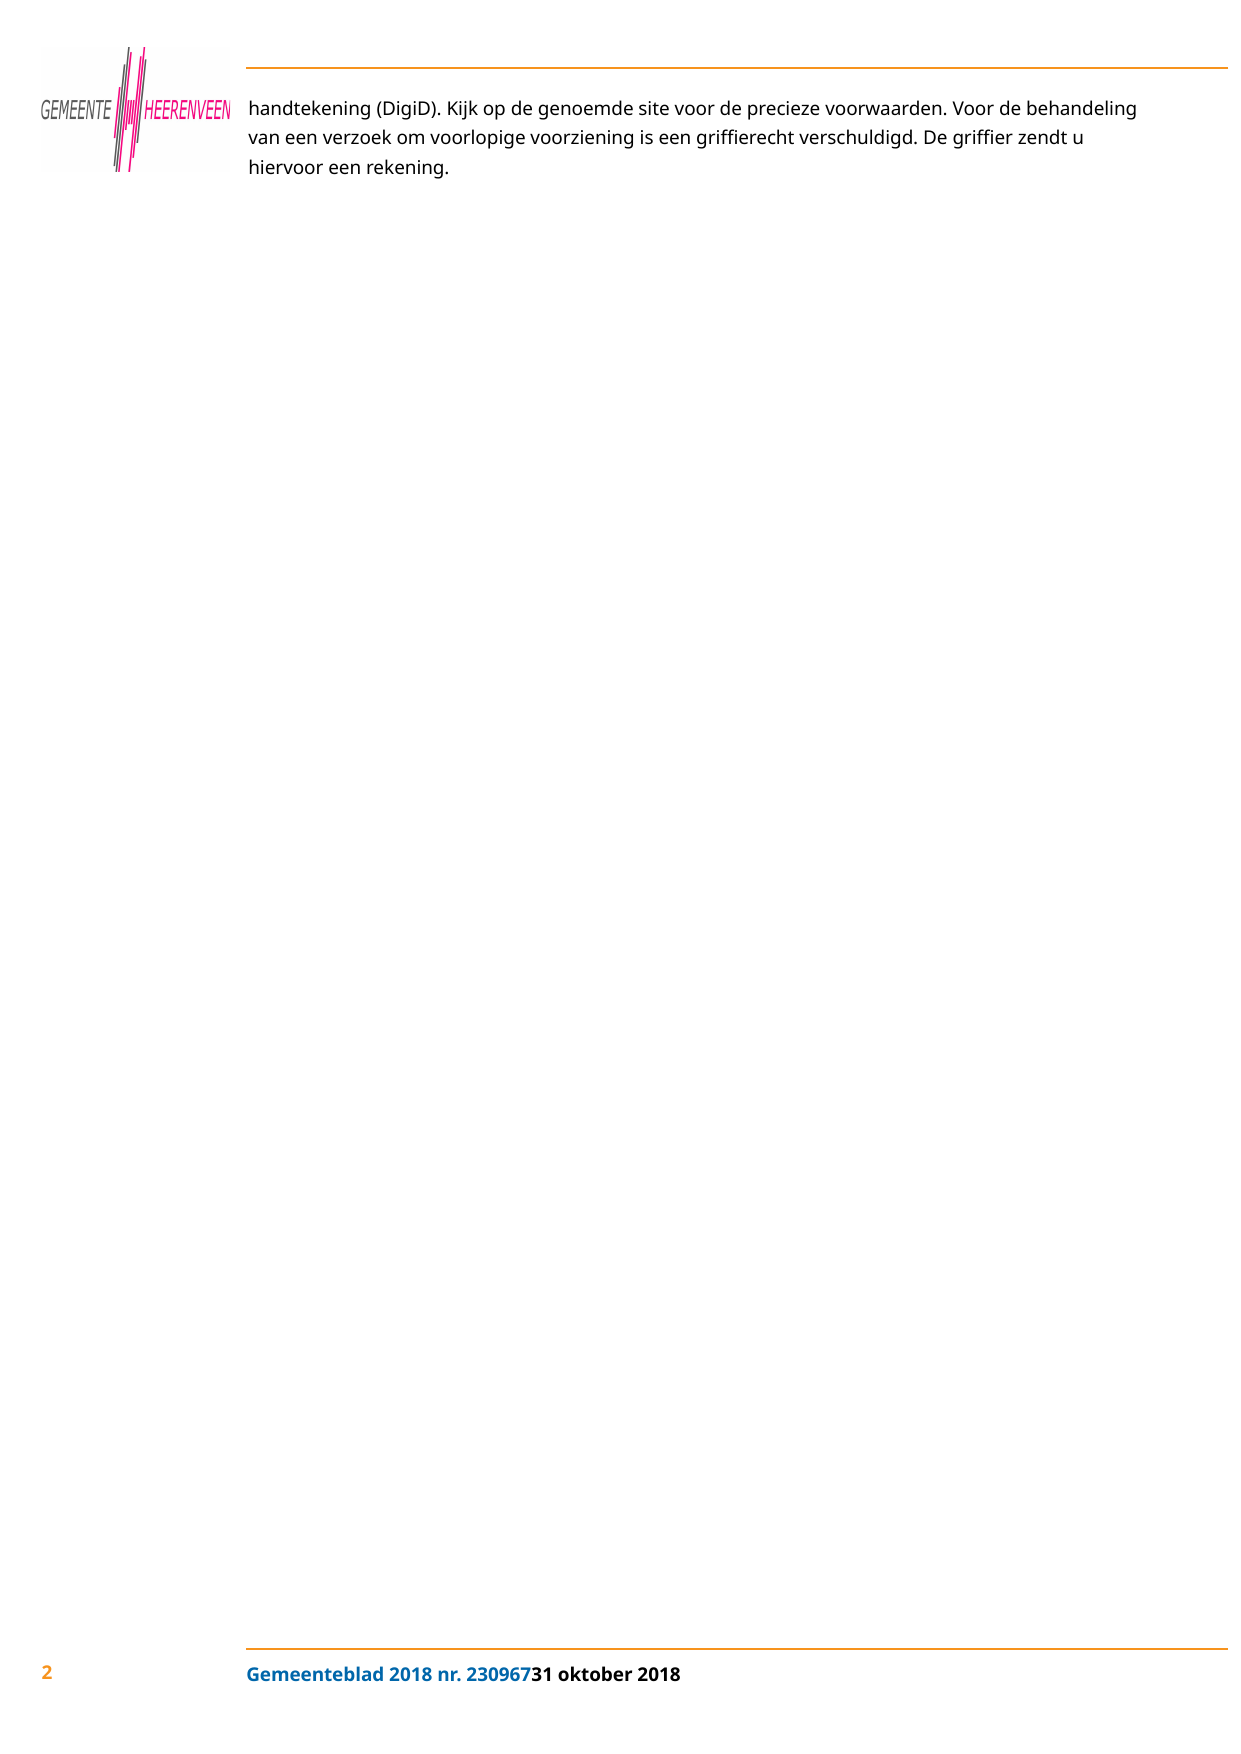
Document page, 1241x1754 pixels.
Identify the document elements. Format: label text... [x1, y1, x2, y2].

text handtekening (DigiD). Kijk op de genoemde site voor de precieze voorwaarden. Voor de behandeling van een verzoek om voorlopige voorziening is een griffierecht verschuldigd. De griffier zendt u hiervoor een rekening. [248, 95, 1152, 180]
picture [41, 47, 231, 172]
